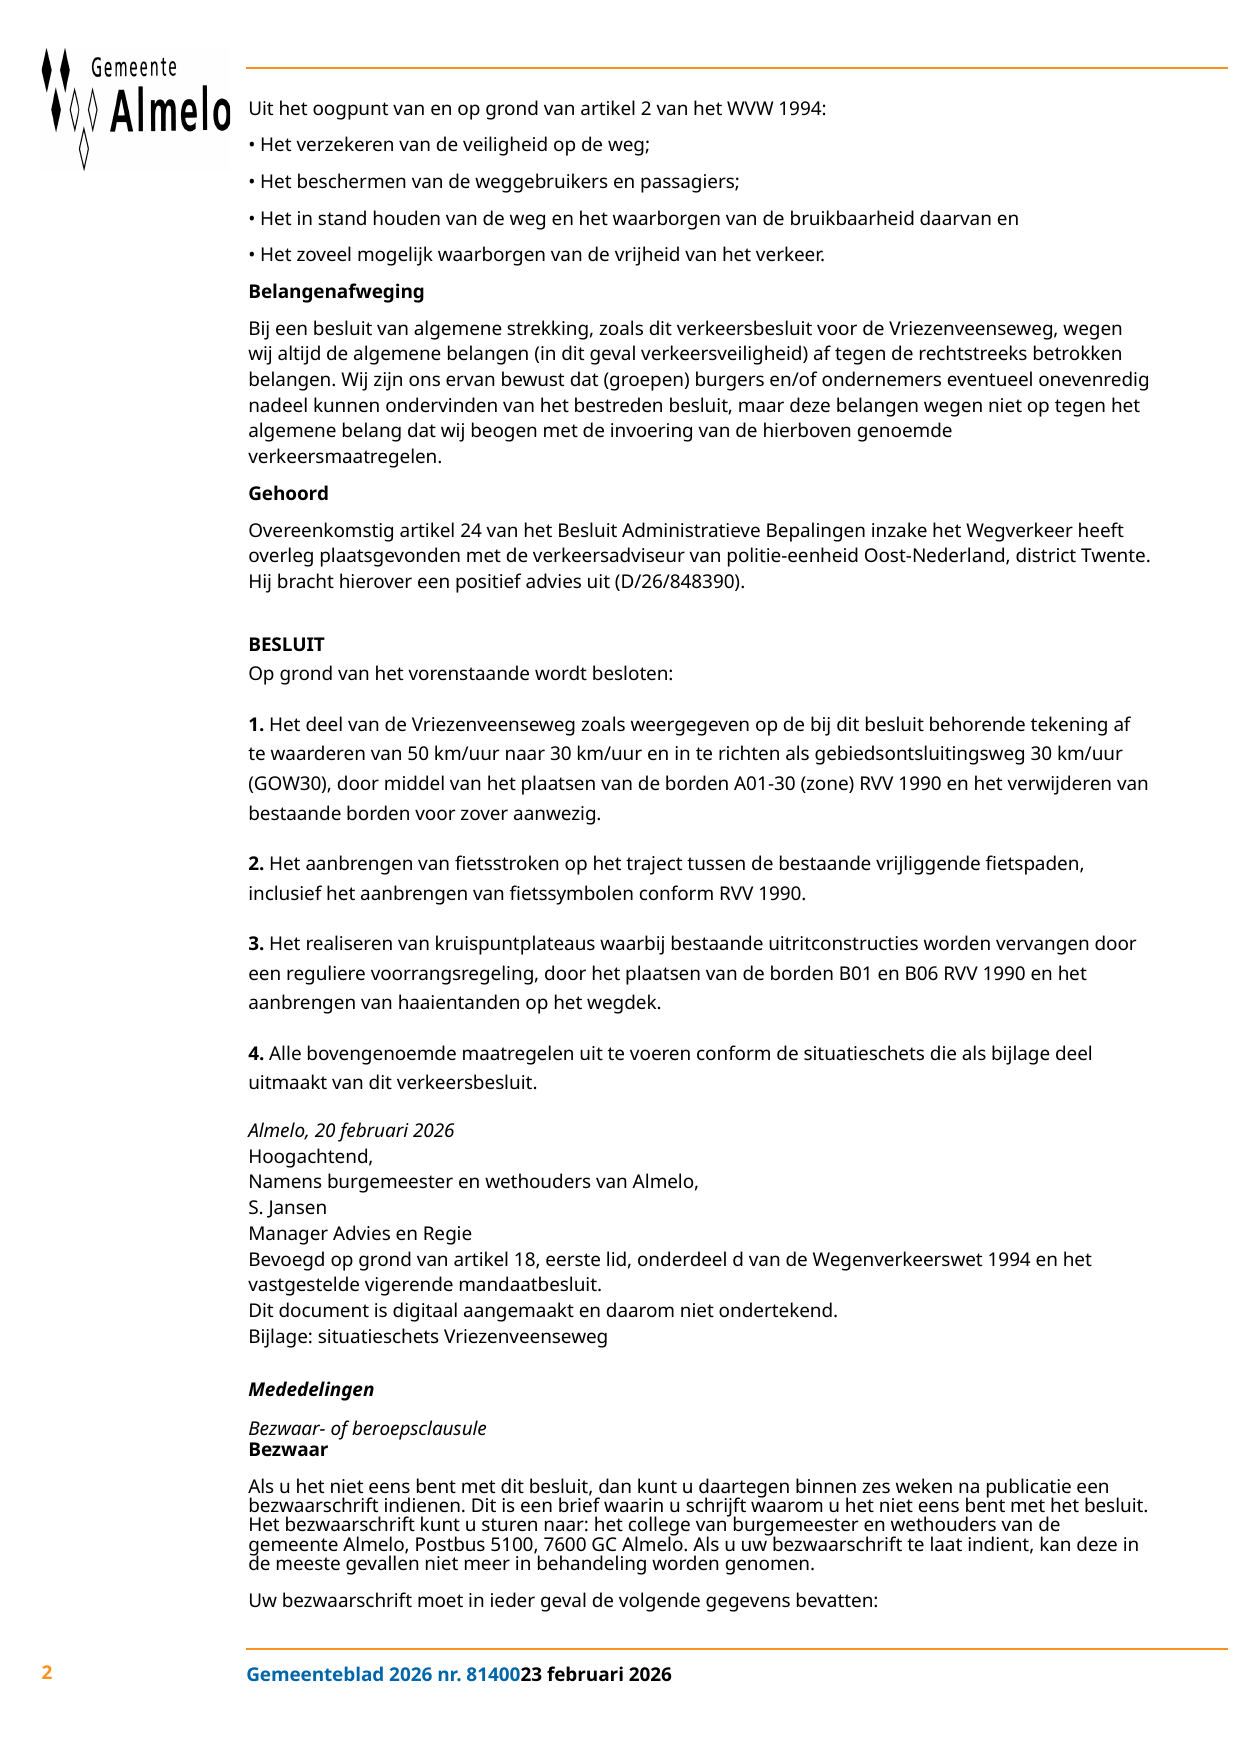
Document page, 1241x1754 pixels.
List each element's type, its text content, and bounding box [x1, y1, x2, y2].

text Dit document is digitaal aangemaakt en daarom niet ondertekend. [248, 1297, 1152, 1323]
text 3. Het realiseren van kruispuntplateaus waarbij bestaande uitritconstructies worden vervangen door een reguliere voorrangsregeling, door het plaatsen van de borden B01 en B06 RVV 1990 en het aanbrengen van haaientanden op het wegdek. [248, 930, 1152, 1015]
text Belangenafweging [248, 278, 1152, 304]
text BESLUIT [248, 631, 1152, 657]
text Gehoord [248, 480, 1152, 506]
text • Het in stand houden van de weg en het waarborgen van de bruikbaarheid daarvan en [248, 205, 1152, 231]
text • Het zoveel mogelijk waarborgen van de vrijheid van het verkeer. [248, 241, 1152, 267]
text Uit het oogpunt van en op grond van artikel 2 van het WVW 1994: [248, 95, 1152, 121]
text Manager Advies en Regie [248, 1220, 1152, 1246]
text Bezwaar- of beroepsclausule [248, 1415, 1152, 1441]
text 4. Alle bovengenoemde maatregelen uit te voeren conform de situatieschets die als bijlage deel uitmaakt van dit verkeersbesluit. [248, 1040, 1152, 1095]
text Op grond van het vorenstaande wordt besloten: [248, 661, 1152, 686]
text Bij een besluit van algemene strekking, zoals dit verkeersbesluit voor de Vriezenveenseweg, wegen wij altijd de algemene belangen (in dit geval verkeersveiligheid) af tegen de rechtstreeks betrokken belangen. Wij zijn ons ervan bewust dat (groepen) burgers en/of ondernemers eventueel onevenredig nadeel kunnen ondervinden van het bestreden besluit, maar deze belangen wegen niet op tegen het algemene belang dat wij beogen met de invoering van de hierboven genoemde verkeersmaatregelen. [248, 315, 1152, 469]
text Bezwaar [248, 1441, 1152, 1460]
text Hoogachtend, [248, 1143, 1152, 1168]
text Als u het niet eens bent met dit besluit, dan kunt u daartegen binnen zes weken na publicatie een bezwaarschrift indienen. Dit is een brief waarin u schrijft waarom u het niet eens bent met het besluit. Het bezwaarschrift kunt u sturen naar: het college van burgemeester en wethouders van de gemeente Almelo, Postbus 5100, 7600 GC Almelo. Als u uw bezwaarschrift te laat indient, kan deze in de meeste gevallen niet meer in behandeling worden genomen. [248, 1478, 1152, 1574]
text Uw bezwaarschrift moet in ieder geval de volgende gegevens bevatten: [248, 1592, 1152, 1611]
text Mededelingen [248, 1376, 1152, 1402]
text Bevoegd op grond van artikel 18, eerste lid, onderdeel d van de Wegenverkeerswet 1994 en het vastgestelde vigerende mandaatbesluit. [248, 1246, 1152, 1297]
text S. Jansen [248, 1194, 1152, 1220]
text Bijlage: situatieschets Vriezenveenseweg [248, 1323, 1152, 1349]
text Namens burgemeester en wethouders van Almelo, [248, 1168, 1152, 1194]
text Almelo, 20 februari 2026 [248, 1117, 1152, 1143]
text • Het verzekeren van de veiligheid op de weg; [248, 131, 1152, 157]
text 2. Het aanbrengen van fietsstroken op het traject tussen de bestaande vrijliggende fietspaden, inclusief het aanbrengen van fietssymbolen conform RVV 1990. [248, 850, 1152, 905]
picture [41, 47, 231, 172]
text Overeenkomstig artikel 24 van het Besluit Administratieve Bepalingen inzake het Wegverkeer heeft overleg plaatsgevonden met de verkeersadviseur van politie-eenheid Oost-Nederland, district Twente. Hij bracht hierover een positief advies uit (D/26/848390). [248, 517, 1152, 594]
text 1. Het deel van de Vriezenveenseweg zoals weergegeven op de bij dit besluit behorende tekening af te waarderen van 50 km/uur naar 30 km/uur en in te richten als gebiedsontsluitingsweg 30 km/uur (GOW30), door middel van het plaatsen van de borden A01‑30 (zone) RVV 1990 en het verwijderen van bestaande borden voor zover aanwezig. [248, 711, 1152, 825]
text • Het beschermen van de weggebruikers en passagiers; [248, 168, 1152, 194]
